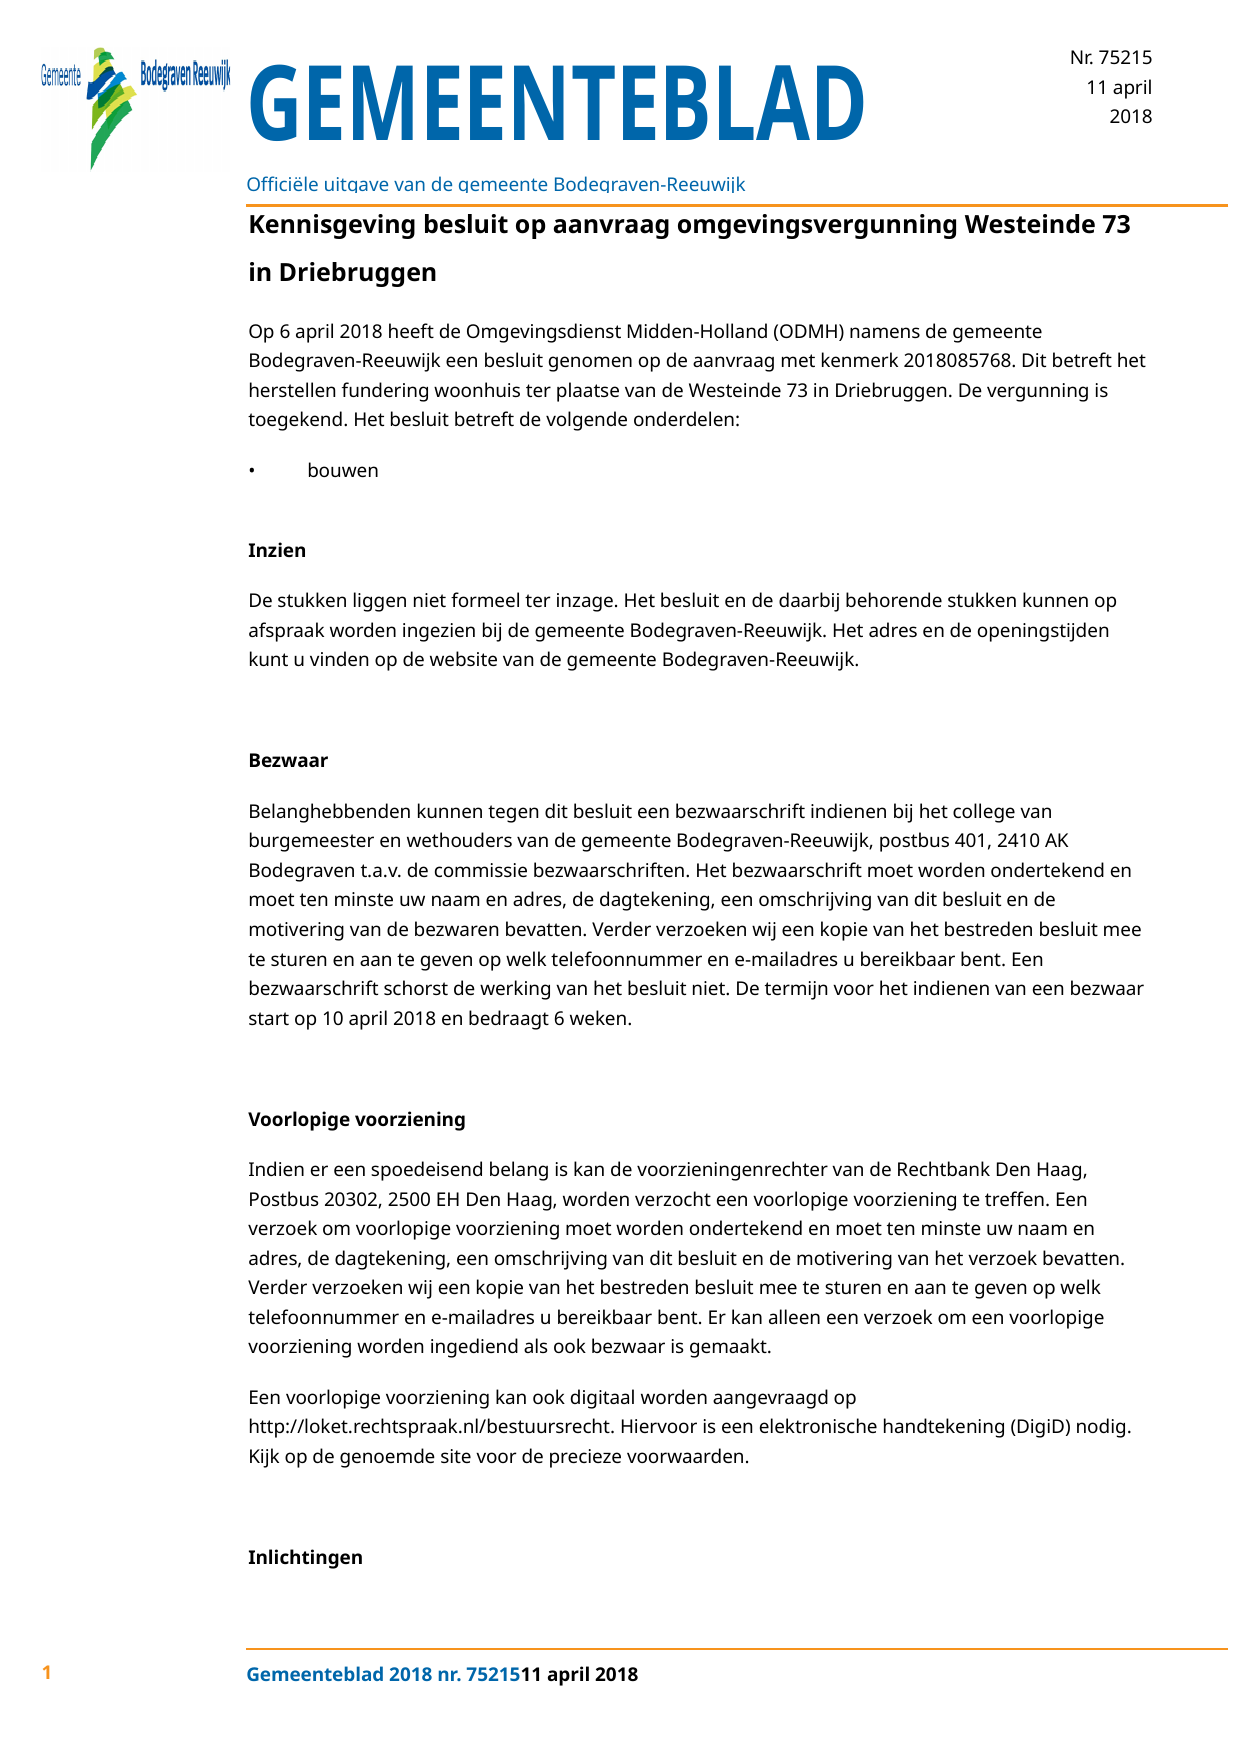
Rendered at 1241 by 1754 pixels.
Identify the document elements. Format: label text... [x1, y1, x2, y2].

picture [41, 47, 231, 172]
text Bezwaar [248, 747, 1152, 773]
text Op 6 april 2018 heeft de Omgevingsdienst Midden-Holland (ODMH) namens de gemeente Bodegraven-Reeuwijk een besluit genomen op de aanvraag met kenmerk 2018085768. Dit betreft het herstellen fundering woonhuis ter plaatse van de Westeinde 73 in Driebruggen. De vergunning is toegekend. Het besluit betreft de volgende onderdelen: [248, 318, 1152, 432]
text Inzien [248, 537, 1152, 563]
text Inlichtingen [248, 1544, 1152, 1570]
text Voorlopige voorziening [248, 1106, 1152, 1132]
text Een voorlopige voorziening kan ook digitaal worden aangevraagd op http://loket.rechtspraak.nl/bestuursrecht. Hiervoor is een elektronische handtekening (DigiD) nodig. Kijk op de genoemde site voor de precieze voorwaarden. [248, 1384, 1152, 1469]
text Indien er een spoedeisend belang is kan de voorzieningenrechter van de Rechtbank Den Haag, Postbus 20302, 2500 EH Den Haag, worden verzocht een voorlopige voorziening te treffen. Een verzoek om voorlopige voorziening moet worden ondertekend en moet ten minste uw naam en adres, de dagtekening, een omschrijving van dit besluit en de motivering van het verzoek bevatten. Verder verzoeken wij een kopie van het bestreden besluit mee te sturen en aan te geven op welk telefoonnummer en e-mailadres u bereikbaar bent. Er kan alleen een verzoek om een voorlopige voorziening worden ingediend als ook bezwaar is gemaakt. [248, 1156, 1152, 1359]
text Kennisgeving besluit op aanvraag omgevingsvergunning Westeinde 73 in Driebruggen [248, 207, 1152, 288]
text De stukken liggen niet formeel ter inzage. Het besluit en de daarbij behorende stukken kunnen op afspraak worden ingezien bij de gemeente Bodegraven-Reeuwijk. Het adres en de openingstijden kunt u vinden op de website van de gemeente Bodegraven-Reeuwijk. [248, 587, 1152, 672]
list bouwen [248, 457, 1152, 483]
text Belanghebbenden kunnen tegen dit besluit een bezwaarschrift indienen bij het college van burgemeester en wethouders van de gemeente Bodegraven-Reeuwijk, postbus 401, 2410 AK Bodegraven t.a.v. de commissie bezwaarschriften. Het bezwaarschrift moet worden ondertekend en moet ten minste uw naam en adres, de dagtekening, een omschrijving van dit besluit en de motivering van de bezwaren bevatten. Verder verzoeken wij een kopie van het bestreden besluit mee te sturen en aan te geven op welk telefoonnummer en e-mailadres u bereikbaar bent. Een bezwaarschrift schorst de werking van het besluit niet. De termijn voor het indienen van een bezwaar start op 10 april 2018 en bedraagt 6 weken. [248, 798, 1152, 1031]
